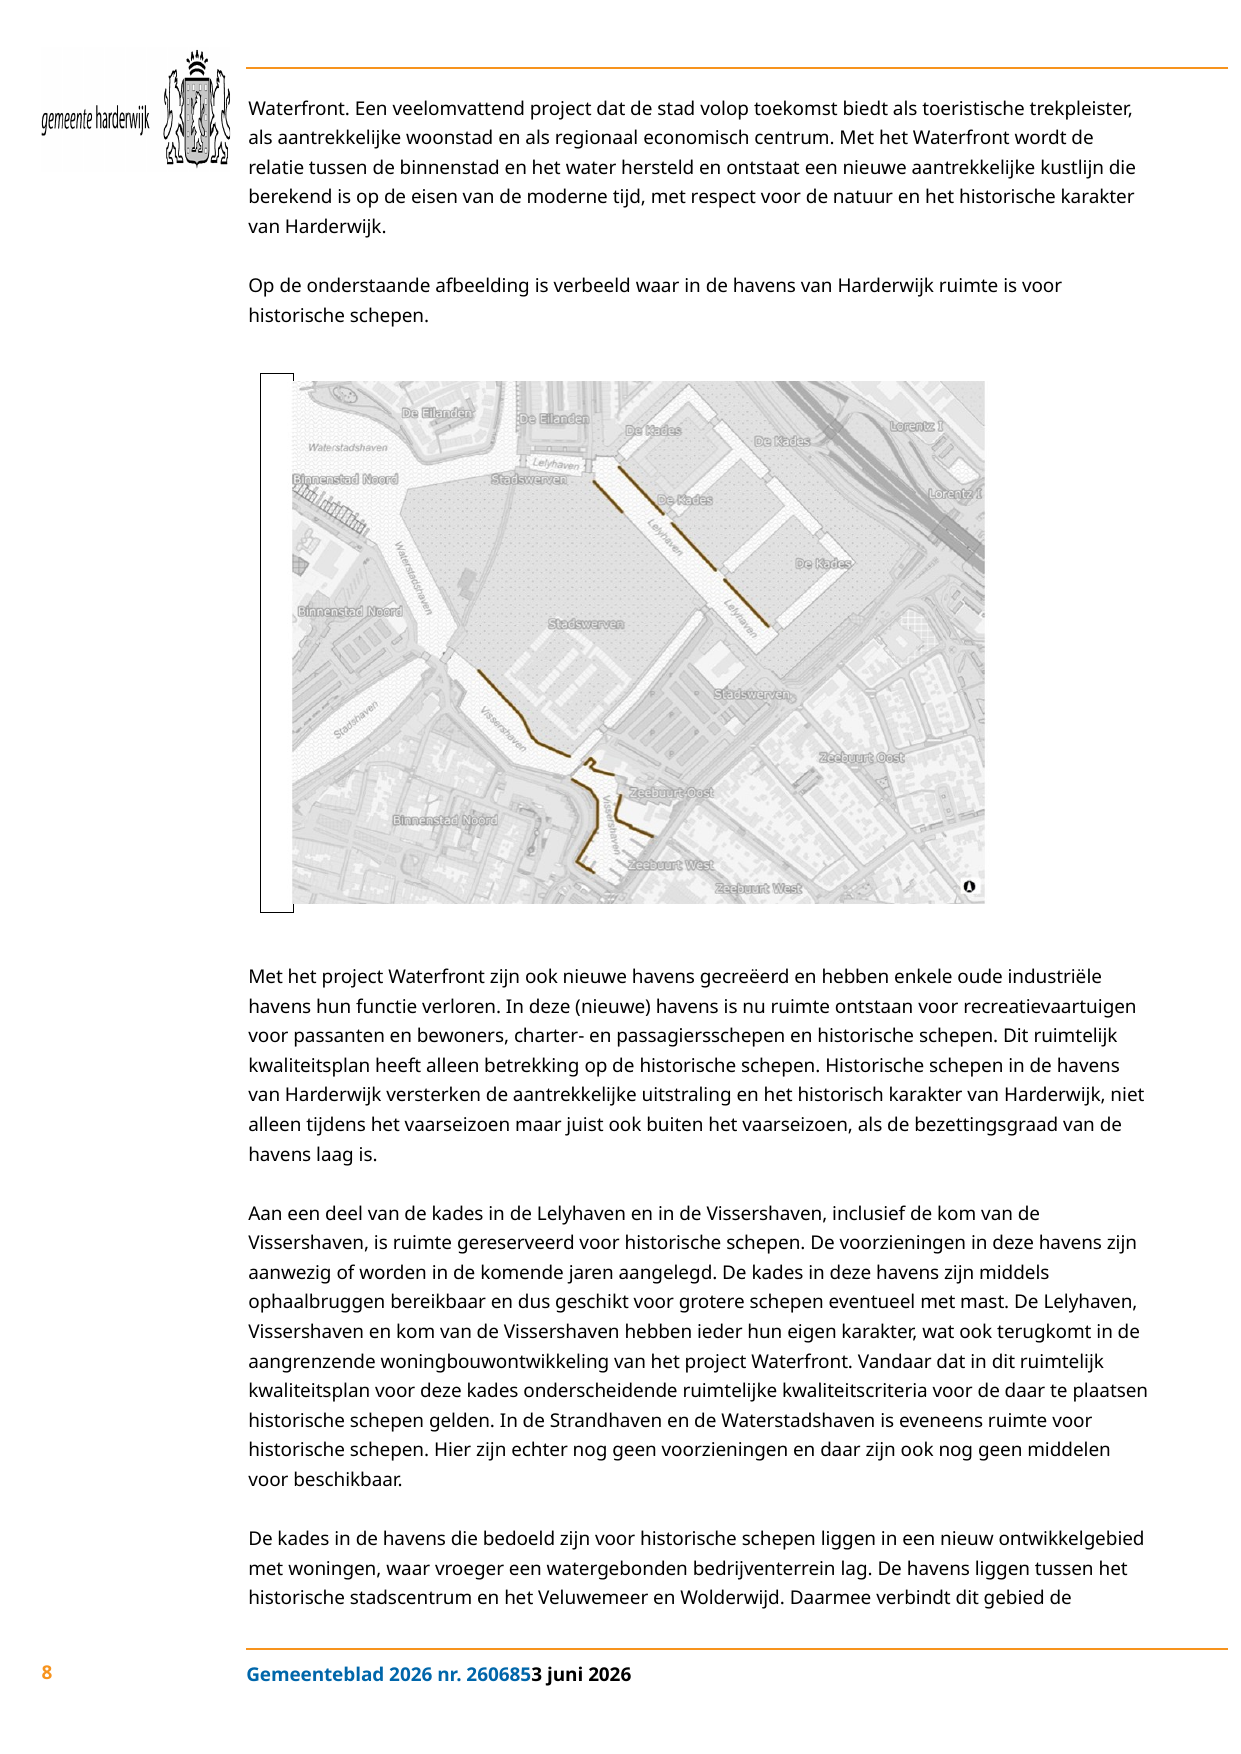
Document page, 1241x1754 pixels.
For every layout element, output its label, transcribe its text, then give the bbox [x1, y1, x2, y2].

text Waterfront. Een veelomvattend project dat de stad volop toekomst biedt als toeristische trekpleister, als aantrekkelijke woonstad en als regionaal economisch centrum. Met het Waterfront wordt de relatie tussen de binnenstad en het water hersteld en ontstaat een nieuwe aantrekkelijke kustlijn die berekend is op de eisen van de moderne tijd, met respect voor de natuur en het historische karakter van Harderwijk. [248, 95, 1152, 239]
text Aan een deel van de kades in de Lelyhaven en in de Vissershaven, inclusief de kom van de Vissershaven, is ruimte gereserveerd voor historische schepen. De voorzieningen in deze havens zijn aanwezig of worden in de komende jaren aangelegd. De kades in deze havens zijn middels ophaalbruggen bereikbaar en dus geschikt voor grotere schepen eventueel met mast. De Lelyhaven, Vissershaven en kom van de Vissershaven hebben ieder hun eigen karakter, wat ook terugkomt in de aangrenzende woningbouwontwikkeling van het project Waterfront. Vandaar dat in dit ruimtelijk kwaliteitsplan voor deze kades onderscheidende ruimtelijke kwaliteitscriteria voor de daar te plaatsen historische schepen gelden. In de Strandhaven en de Waterstadshaven is eveneens ruimte voor historische schepen. Hier zijn echter nog geen voorzieningen en daar zijn ook nog geen middelen voor beschikbaar. [248, 1200, 1152, 1492]
text Met het project Waterfront zijn ook nieuwe havens gecreëerd en hebben enkele oude industriële havens hun functie verloren. In deze (nieuwe) havens is nu ruimte ontstaan voor recreatievaartuigen voor passanten en bewoners, charter- en passagiersschepen en historische schepen. Dit ruimtelijk kwaliteitsplan heeft alleen betrekking op de historische schepen. Historische schepen in de havens van Harderwijk versterken de aantrekkelijke uitstraling en het historisch karakter van Harderwijk, niet alleen tijdens het vaarseizoen maar juist ook buiten het vaarseizoen, als de bezettingsgraad van de havens laag is. [248, 963, 1152, 1166]
picture [41, 47, 231, 172]
picture [268, 381, 1008, 904]
text Op de onderstaande afbeelding is verbeeld waar in de havens van Harderwijk ruimte is voor historische schepen. [248, 272, 1152, 328]
text De kades in de havens die bedoeld zijn voor historische schepen liggen in een nieuw ontwikkelgebied met woningen, waar vroeger een watergebonden bedrijventerrein lag. De havens liggen tussen het historische stadscentrum en het Veluwemeer en Wolderwijd. Daarmee verbindt dit gebied de [248, 1525, 1152, 1610]
